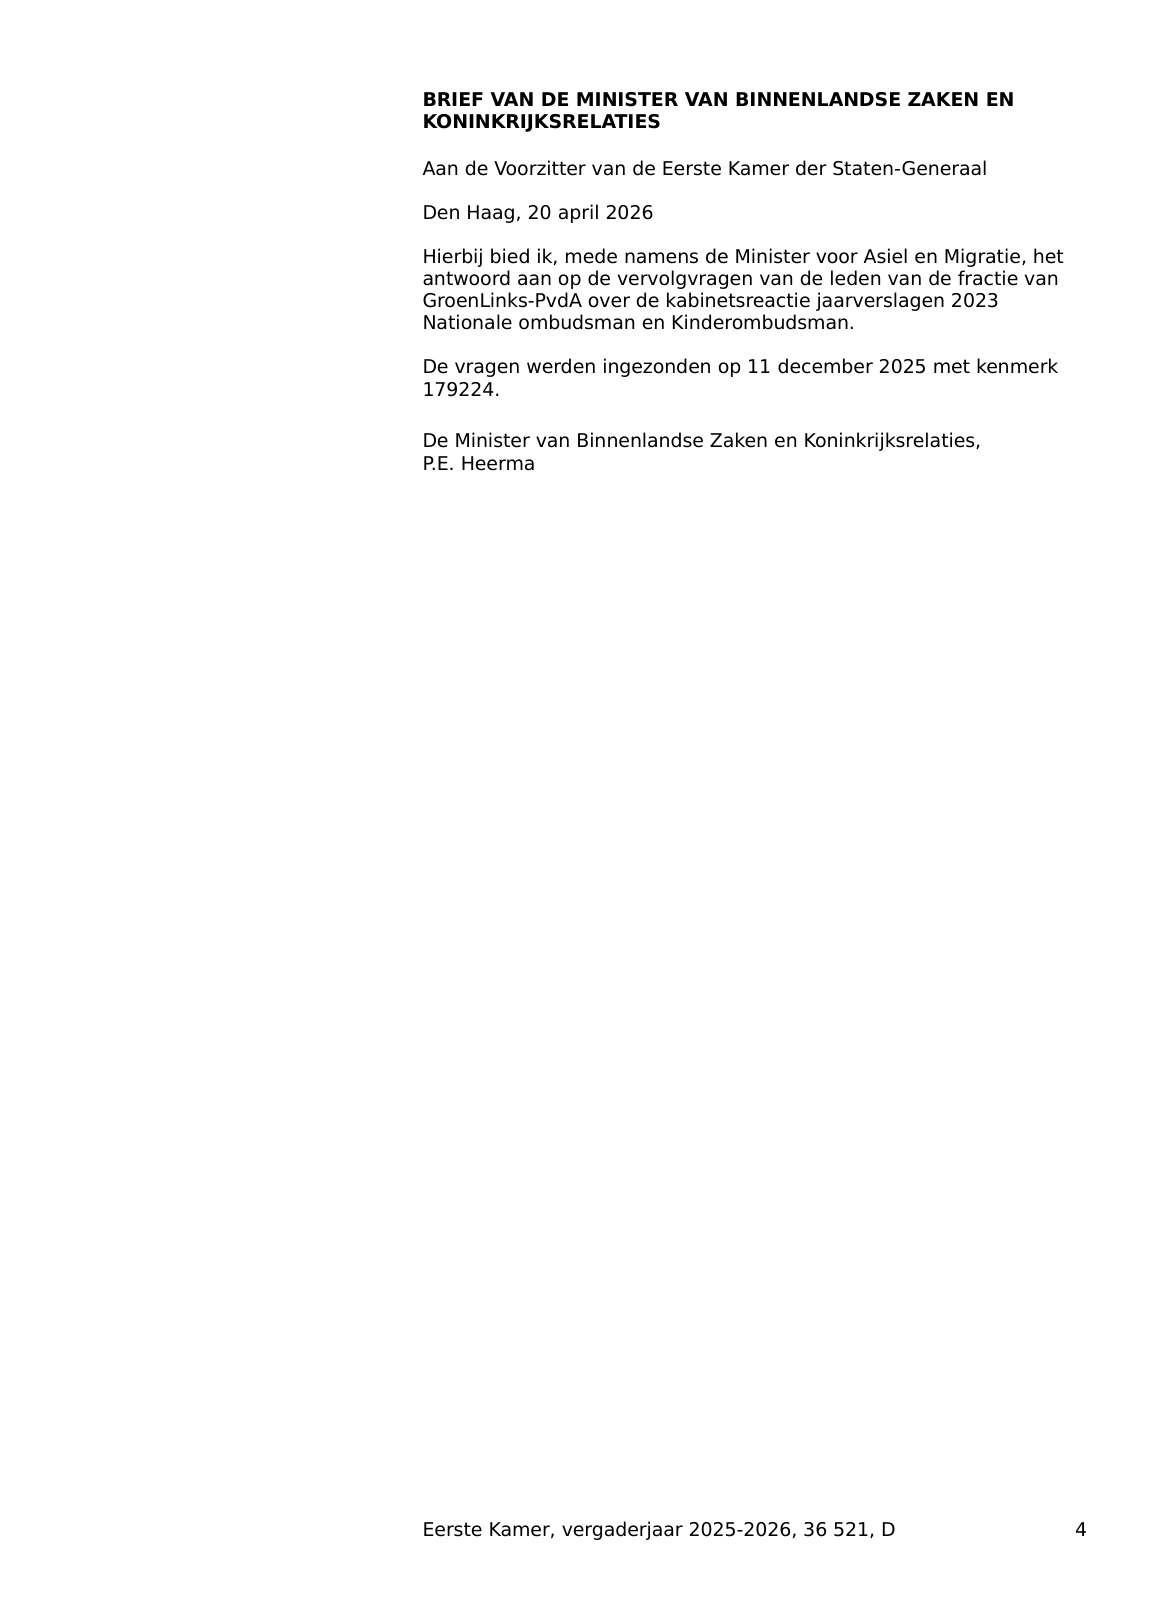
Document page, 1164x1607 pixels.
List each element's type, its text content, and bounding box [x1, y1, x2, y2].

text De Minister van Binnenlandse Zaken en Koninkrijksrelaties, P.E. Heerma [422, 430, 1087, 474]
text Den Haag, 20 april 2026 [422, 202, 1087, 224]
subtitle BRIEF VAN DE MINISTER VAN BINNENLANDSE ZAKEN EN KONINKRIJKSRELATIES [422, 89, 1087, 133]
text Hierbij bied ik, mede namens de Minister voor Asiel en Migratie, het antwoord aan op de vervolgvragen van de leden van de fractie van GroenLinks-PvdA over de kabinetsreactie jaarverslagen 2023 Nationale ombudsman en Kinderombudsman. [422, 246, 1087, 334]
text Aan de Voorzitter van de Eerste Kamer der Staten-Generaal [422, 158, 1087, 180]
text De vragen werden ingezonden op 11 december 2025 met kenmerk 179224. [422, 356, 1087, 400]
